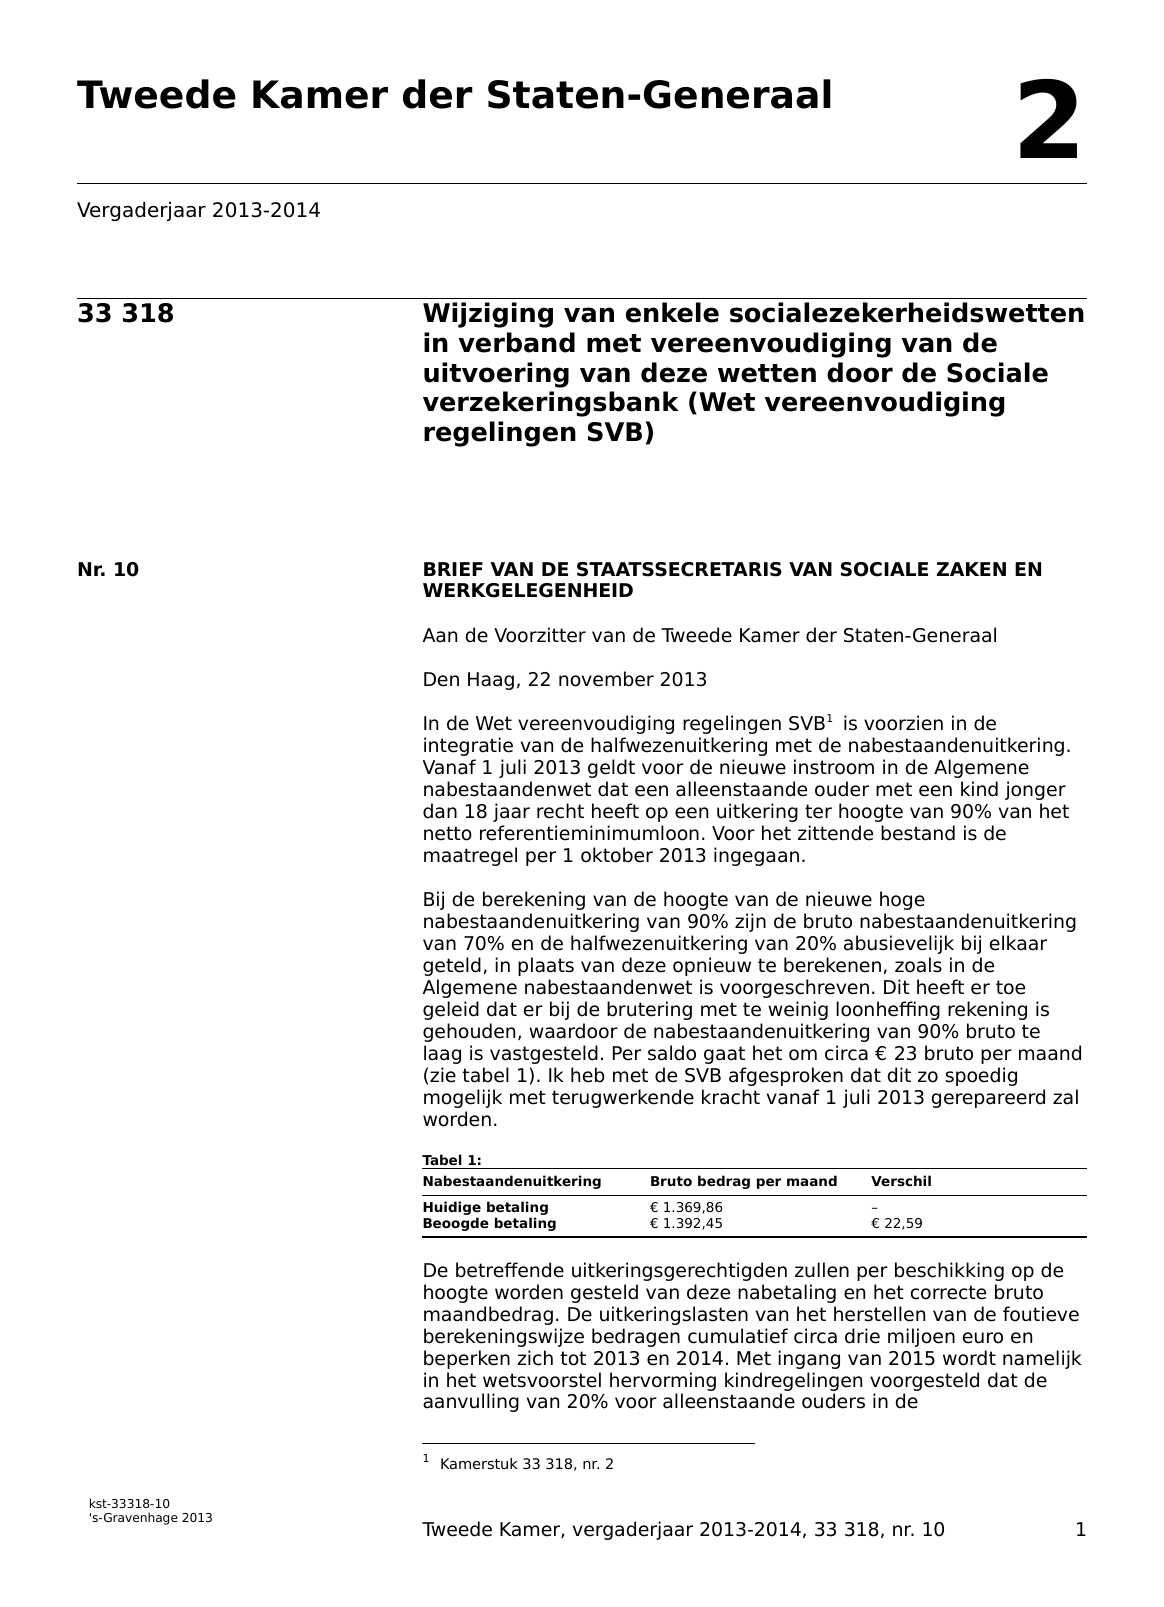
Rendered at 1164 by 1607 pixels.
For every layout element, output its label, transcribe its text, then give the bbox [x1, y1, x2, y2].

text In de Wet vereenvoudiging regelingen SVB is voorzien in de integratie van de halfwezenuitkering met de nabestaandenuitkering. Vanaf 1 juli 2013 geldt voor de nieuwe instroom in de Algemene nabestaandenwet dat een alleenstaande ouder met een kind jonger dan 18 jaar recht heeft op een uitkering ter hoogte van 90% van het netto referentieminimumloon. Voor het zittende bestand is de maatregel per 1 oktober 2013 ingegaan. [422, 713, 1087, 867]
table_header 2 [886, 59, 1087, 183]
table_cell – [865, 1196, 1087, 1216]
table_cell Bruto bedrag per maand [644, 1169, 865, 1194]
text De betreffende uitkeringsgerechtigden zullen per beschikking op de hoogte worden gesteld van deze nabetaling en het correcte bruto maandbedrag. De uitkeringslasten van het herstellen van de foutieve berekeningswijze bedragen cumulatief circa drie miljoen euro en beperken zich tot 2013 en 2014. Met ingang van 2015 wordt namelijk in het wetsvoorstel hervorming kindregelingen voorgesteld dat de aanvulling van 20% voor alleenstaande ouders in de [422, 1259, 1087, 1413]
table_cell € 1.369,86 [644, 1196, 865, 1216]
table_cell € 1.392,45 [644, 1216, 865, 1236]
table_cell Nabestaandenuitkering [422, 1169, 644, 1194]
table_header Tweede Kamer der Staten-Generaal [77, 59, 886, 183]
table_header Tabel 1: [422, 1153, 1087, 1168]
text Aan de Voorzitter van de Tweede Kamer der Staten-Generaal [422, 624, 1087, 647]
table_cell € 22,59 [865, 1216, 1087, 1236]
subtitle Nr. 10 BRIEF VAN DE STAATSSECRETARIS VAN SOCIALE ZAKEN EN WERKGELEGENHEID [77, 558, 1087, 602]
text Kamerstuk 33 318, nr. 2 [422, 1452, 1087, 1474]
table_cell Verschil [865, 1169, 1087, 1194]
table_cell Vergaderjaar 2013-2014 [77, 184, 1087, 298]
table_cell Beoogde betaling [422, 1216, 644, 1236]
subtitle 33 318 Wijziging van enkele socialezekerheidswetten in verband met vereenvoudiging van de uitvoering van deze wetten door de Sociale verzekeringsbank (Wet vereenvoudiging regelingen SVB) [77, 299, 1087, 447]
text 's-Gravenhage 2013 [88, 1511, 323, 1525]
table_cell Huidige betaling [422, 1196, 644, 1216]
text Bij de berekening van de hoogte van de nieuwe hoge nabestaandenuitkering van 90% zijn de bruto nabestaandenuitkering van 70% en de halfwezenuitkering van 20% abusievelijk bij elkaar geteld, in plaats van deze opnieuw te berekenen, zoals in de Algemene nabestaandenwet is voorgeschreven. Dit heeft er toe geleid dat er bij de brutering met te weinig loonheffing rekening is gehouden, waardoor de nabestaandenuitkering van 90% bruto te laag is vastgesteld. Per saldo gaat het om circa € 23 bruto per maand (zie tabel 1). Ik heb met de SVB afgesproken dat dit zo spoedig mogelijk met terugwerkende kracht vanaf 1 juli 2013 gerepareerd zal worden. [422, 889, 1087, 1131]
text Den Haag, 22 november 2013 [422, 669, 1087, 691]
text kst-33318-10 [88, 1497, 323, 1511]
